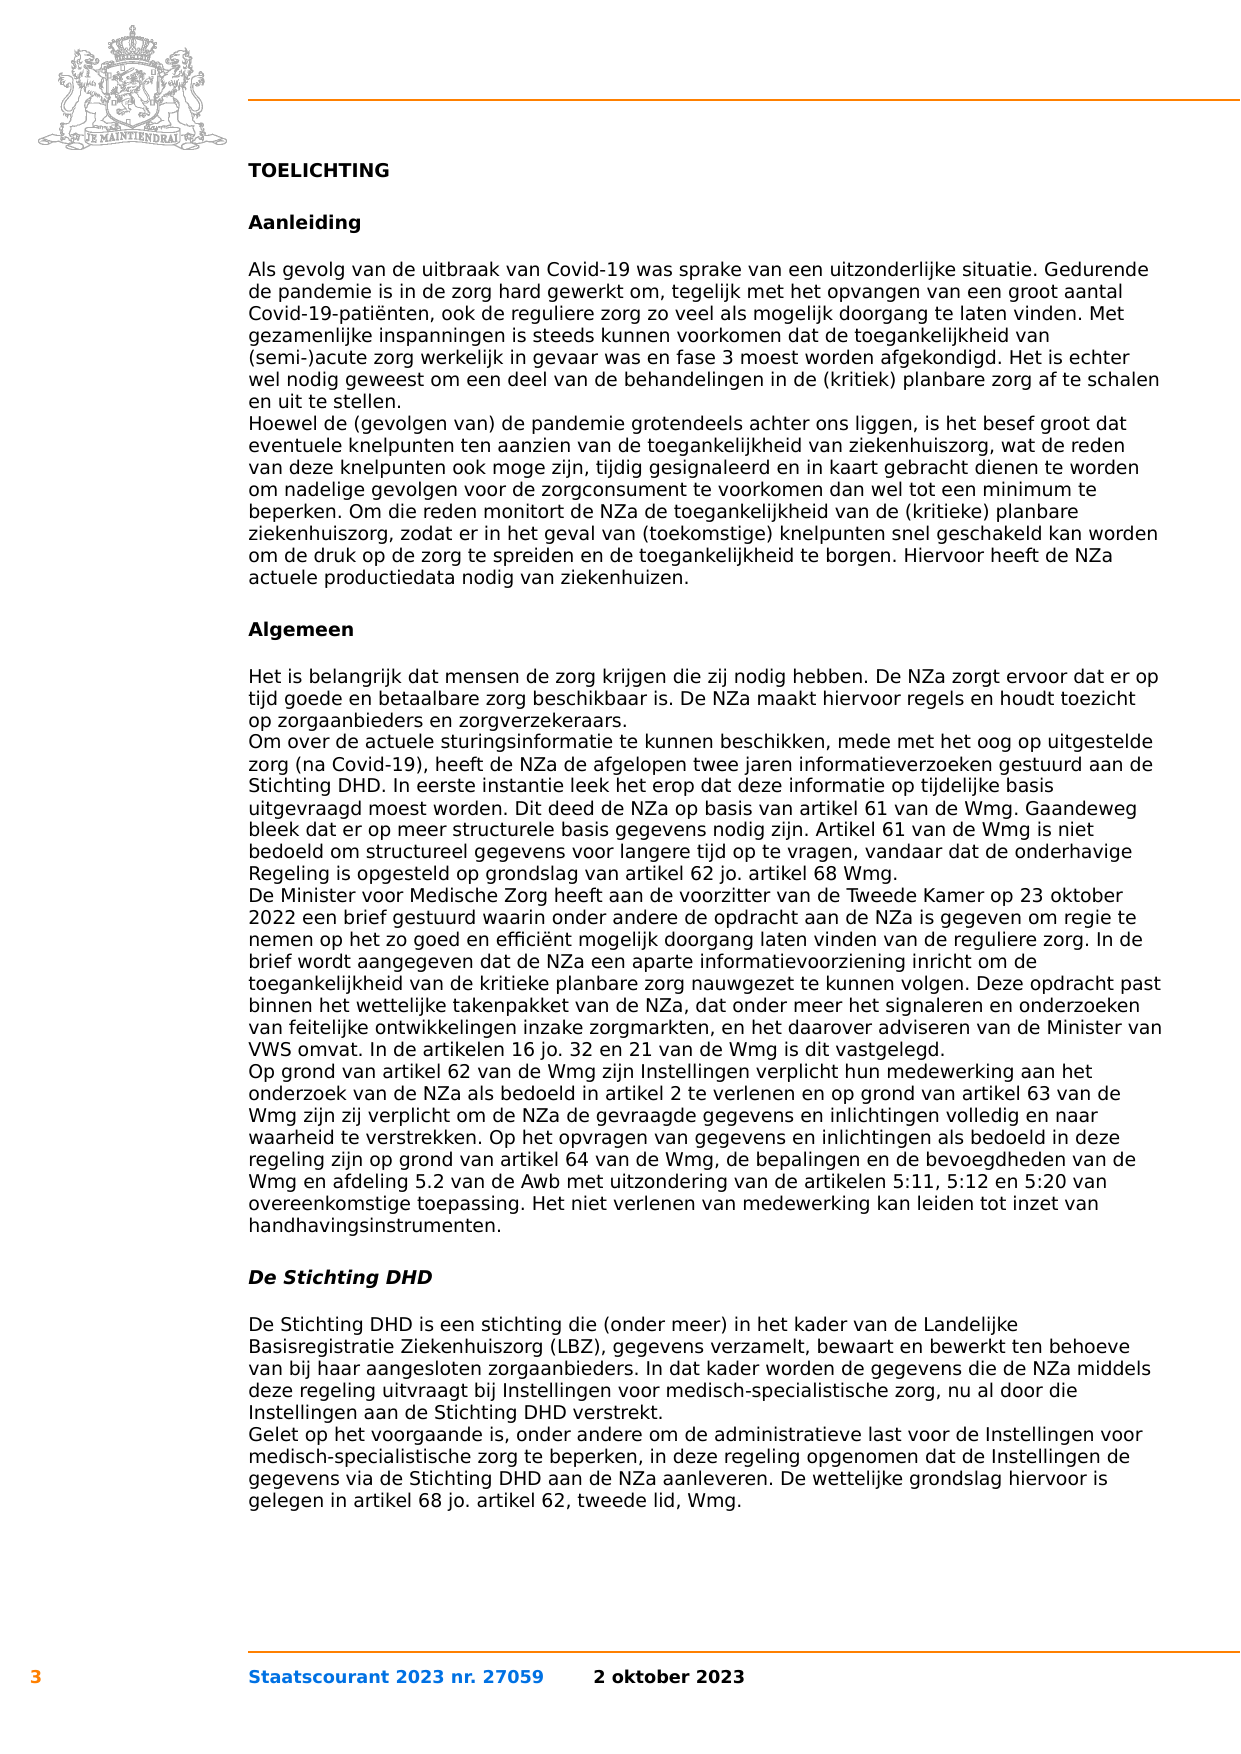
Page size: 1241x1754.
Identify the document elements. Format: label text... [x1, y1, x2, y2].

text Hoewel de (gevolgen van) de pandemie grotendeels achter ons liggen, is het besef groot dat eventuele knelpunten ten aanzien van de toegankelijkheid van ziekenhuiszorg, wat de reden van deze knelpunten ook moge zijn, tijdig gesignaleerd en in kaart gebracht dienen te worden om nadelige gevolgen voor de zorgconsument te voorkomen dan wel tot een minimum te beperken. Om die reden monitort de NZa de toegankelijkheid van de (kritieke) planbare ziekenhuiszorg, zodat er in het geval van (toekomstige) knelpunten snel geschakeld kan worden om de druk op de zorg te spreiden en de toegankelijkheid te borgen. Hiervoor heeft de NZa actuele productiedata nodig van ziekenhuizen. [248, 413, 1163, 588]
subtitle Aanleiding [248, 212, 1163, 234]
text De Stichting DHD is een stichting die (onder meer) in het kader van de Landelijke Basisregistratie Ziekenhuiszorg (LBZ), gegevens verzamelt, bewaart en bewerkt ten behoeve van bij haar aangesloten zorgaanbieders. In dat kader worden de gegevens die de NZa middels deze regeling uitvraagt bij Instellingen voor medisch-specialistische zorg, nu al door die Instellingen aan de Stichting DHD verstrekt. [248, 1314, 1163, 1424]
subtitle Algemeen [248, 618, 1163, 641]
text Het is belangrijk dat mensen de zorg krijgen die zij nodig hebben. De NZa zorgt ervoor dat er op tijd goede en betaalbare zorg beschikbaar is. De NZa maakt hiervoor regels en houdt toezicht op zorgaanbieders en zorgverzekeraars. [248, 666, 1163, 731]
text Op grond van artikel 62 van de Wmg zijn Instellingen verplicht hun medewerking aan het onderzoek van de NZa als bedoeld in artikel 2 te verlenen en op grond van artikel 63 van de Wmg zijn zij verplicht om de NZa de gevraagde gegevens en inlichtingen volledig en naar waarheid te verstrekken. Op het opvragen van gegevens en inlichtingen als bedoeld in deze regeling zijn op grond van artikel 64 van de Wmg, de bepalingen en de bevoegdheden van de Wmg en afdeling 5.2 van de Awb met uitzondering van de artikelen 5:11, 5:12 en 5:20 van overeenkomstige toepassing. Het niet verlenen van medewerking kan leiden tot inzet van handhavingsinstrumenten. [248, 1061, 1163, 1237]
subtitle TOELICHTING [248, 160, 1163, 182]
text Om over de actuele sturingsinformatie te kunnen beschikken, mede met het oog op uitgestelde zorg (na Covid-19), heeft de NZa de afgelopen twee jaren informatieverzoeken gestuurd aan de Stichting DHD. In eerste instantie leek het erop dat deze informatie op tijdelijke basis uitgevraagd moest worden. Dit deed de NZa op basis van artikel 61 van de Wmg. Gaandeweg bleek dat er op meer structurele basis gegevens nodig zijn. Artikel 61 van de Wmg is niet bedoeld om structureel gegevens voor langere tijd op te vragen, vandaar dat de onderhavige Regeling is opgesteld op grondslag van artikel 62 jo. artikel 68 Wmg. [248, 731, 1163, 885]
subtitle De Stichting DHD [248, 1267, 1163, 1289]
text Als gevolg van de uitbraak van Covid-19 was sprake van een uitzonderlijke situatie. Gedurende de pandemie is in de zorg hard gewerkt om, tegelijk met het opvangen van een groot aantal Covid-19-patiënten, ook de reguliere zorg zo veel als mogelijk doorgang te laten vinden. Met gezamenlijke inspanningen is steeds kunnen voorkomen dat de toegankelijkheid van (semi-)acute zorg werkelijk in gevaar was en fase 3 moest worden afgekondigd. Het is echter wel nodig geweest om een deel van de behandelingen in de (kritiek) planbare zorg af te schalen en uit te stellen. [248, 259, 1163, 413]
text Gelet op het voorgaande is, onder andere om de administratieve last voor de Instellingen voor medisch-specialistische zorg te beperken, in deze regeling opgenomen dat de Instellingen de gegevens via de Stichting DHD aan de NZa aanleveren. De wettelijke grondslag hiervoor is gelegen in artikel 68 jo. artikel 62, tweede lid, Wmg. [248, 1424, 1163, 1512]
picture [38, 25, 227, 150]
text De Minister voor Medische Zorg heeft aan de voorzitter van de Tweede Kamer op 23 oktober 2022 een brief gestuurd waarin onder andere de opdracht aan de NZa is gegeven om regie te nemen op het zo goed en efficiënt mogelijk doorgang laten vinden van de reguliere zorg. In de brief wordt aangegeven dat de NZa een aparte informatievoorziening inricht om de toegankelijkheid van de kritieke planbare zorg nauwgezet te kunnen volgen. Deze opdracht past binnen het wettelijke takenpakket van de NZa, dat onder meer het signaleren en onderzoeken van feitelijke ontwikkelingen inzake zorgmarkten, en het daarover adviseren van de Minister van VWS omvat. In de artikelen 16 jo. 32 en 21 van de Wmg is dit vastgelegd. [248, 885, 1163, 1061]
